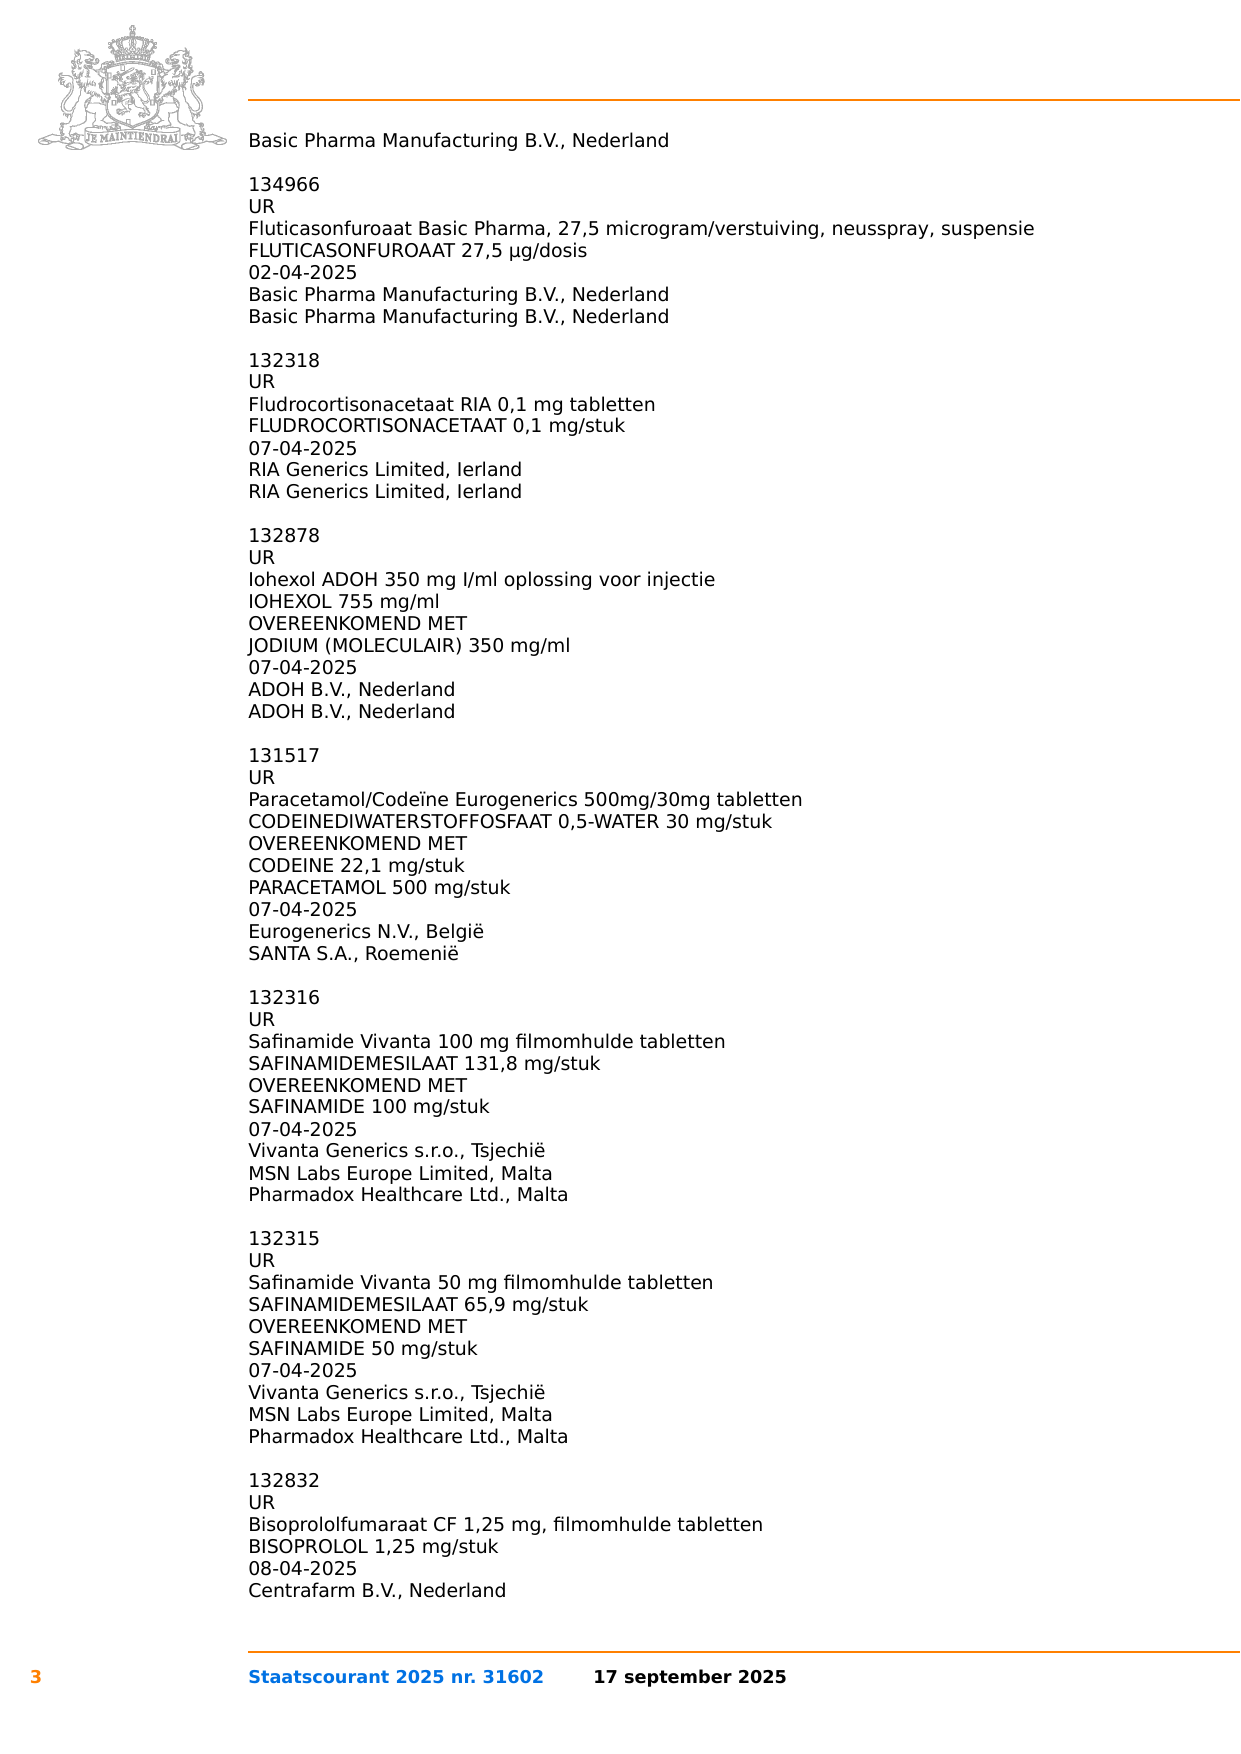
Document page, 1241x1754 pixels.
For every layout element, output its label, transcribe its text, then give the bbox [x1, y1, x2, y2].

text OVEREENKOMEND MET [248, 833, 1163, 855]
text Pharmadox Healthcare Ltd., Malta [248, 1426, 1163, 1448]
text Safinamide Vivanta 100 mg filmomhulde tabletten [248, 1031, 1163, 1052]
text ADOH B.V., Nederland [248, 701, 1163, 723]
text 07-04-2025 [248, 1360, 1163, 1382]
text Eurogenerics N.V., België [248, 921, 1163, 943]
text 132315 [248, 1228, 1163, 1250]
text UR [248, 371, 1163, 393]
text 07-04-2025 [248, 1118, 1163, 1140]
text JODIUM (MOLECULAIR) 350 mg/ml [248, 635, 1163, 657]
text UR [248, 1008, 1163, 1031]
text SAFINAMIDEMESILAAT 65,9 mg/stuk [248, 1294, 1163, 1316]
text Vivanta Generics s.r.o., Tsjechië [248, 1140, 1163, 1162]
text FLUTICASONFUROAAT 27,5 µg/dosis [248, 240, 1163, 262]
text UR [248, 1492, 1163, 1514]
text 132318 [248, 349, 1163, 371]
text RIA Generics Limited, Ierland [248, 459, 1163, 481]
text Fludrocortisonacetaat RIA 0,1 mg tabletten [248, 393, 1163, 415]
text 07-04-2025 [248, 657, 1163, 679]
text FLUDROCORTISONACETAAT 0,1 mg/stuk [248, 415, 1163, 437]
text 132316 [248, 987, 1163, 1008]
text Vivanta Generics s.r.o., Tsjechië [248, 1382, 1163, 1404]
text ADOH B.V., Nederland [248, 679, 1163, 701]
text OVEREENKOMEND MET [248, 1316, 1163, 1338]
text IOHEXOL 755 mg/ml [248, 591, 1163, 613]
text UR [248, 196, 1163, 218]
text CODEINEDIWATERSTOFFOSFAAT 0,5-WATER 30 mg/stuk [248, 811, 1163, 833]
text Fluticasonfuroaat Basic Pharma, 27,5 microgram/verstuiving, neusspray, suspensie [248, 218, 1163, 240]
text 132878 [248, 525, 1163, 547]
text UR [248, 767, 1163, 789]
text CODEINE 22,1 mg/stuk [248, 855, 1163, 877]
text Basic Pharma Manufacturing B.V., Nederland [248, 130, 1163, 152]
text 131517 [248, 745, 1163, 767]
text SAFINAMIDEMESILAAT 131,8 mg/stuk [248, 1052, 1163, 1074]
text Basic Pharma Manufacturing B.V., Nederland [248, 306, 1163, 328]
text Iohexol ADOH 350 mg I/ml oplossing voor injectie [248, 569, 1163, 591]
text Safinamide Vivanta 50 mg filmomhulde tabletten [248, 1272, 1163, 1294]
text SAFINAMIDE 100 mg/stuk [248, 1096, 1163, 1118]
text SANTA S.A., Roemenië [248, 943, 1163, 965]
text Centrafarm B.V., Nederland [248, 1580, 1163, 1602]
text 08-04-2025 [248, 1558, 1163, 1580]
text MSN Labs Europe Limited, Malta [248, 1162, 1163, 1184]
text 07-04-2025 [248, 899, 1163, 921]
text OVEREENKOMEND MET [248, 1074, 1163, 1096]
text BISOPROLOL 1,25 mg/stuk [248, 1536, 1163, 1558]
text Bisoprololfumaraat CF 1,25 mg, filmomhulde tabletten [248, 1514, 1163, 1536]
text 134966 [248, 174, 1163, 196]
text MSN Labs Europe Limited, Malta [248, 1404, 1163, 1426]
text UR [248, 1250, 1163, 1272]
text Paracetamol/Codeïne Eurogenerics 500mg/30mg tabletten [248, 789, 1163, 811]
text PARACETAMOL 500 mg/stuk [248, 877, 1163, 899]
text 07-04-2025 [248, 437, 1163, 459]
text OVEREENKOMEND MET [248, 613, 1163, 635]
text UR [248, 547, 1163, 569]
picture [38, 25, 227, 150]
text 02-04-2025 [248, 262, 1163, 284]
text Basic Pharma Manufacturing B.V., Nederland [248, 284, 1163, 306]
text 132832 [248, 1470, 1163, 1492]
text RIA Generics Limited, Ierland [248, 481, 1163, 503]
text SAFINAMIDE 50 mg/stuk [248, 1338, 1163, 1360]
text Pharmadox Healthcare Ltd., Malta [248, 1184, 1163, 1206]
